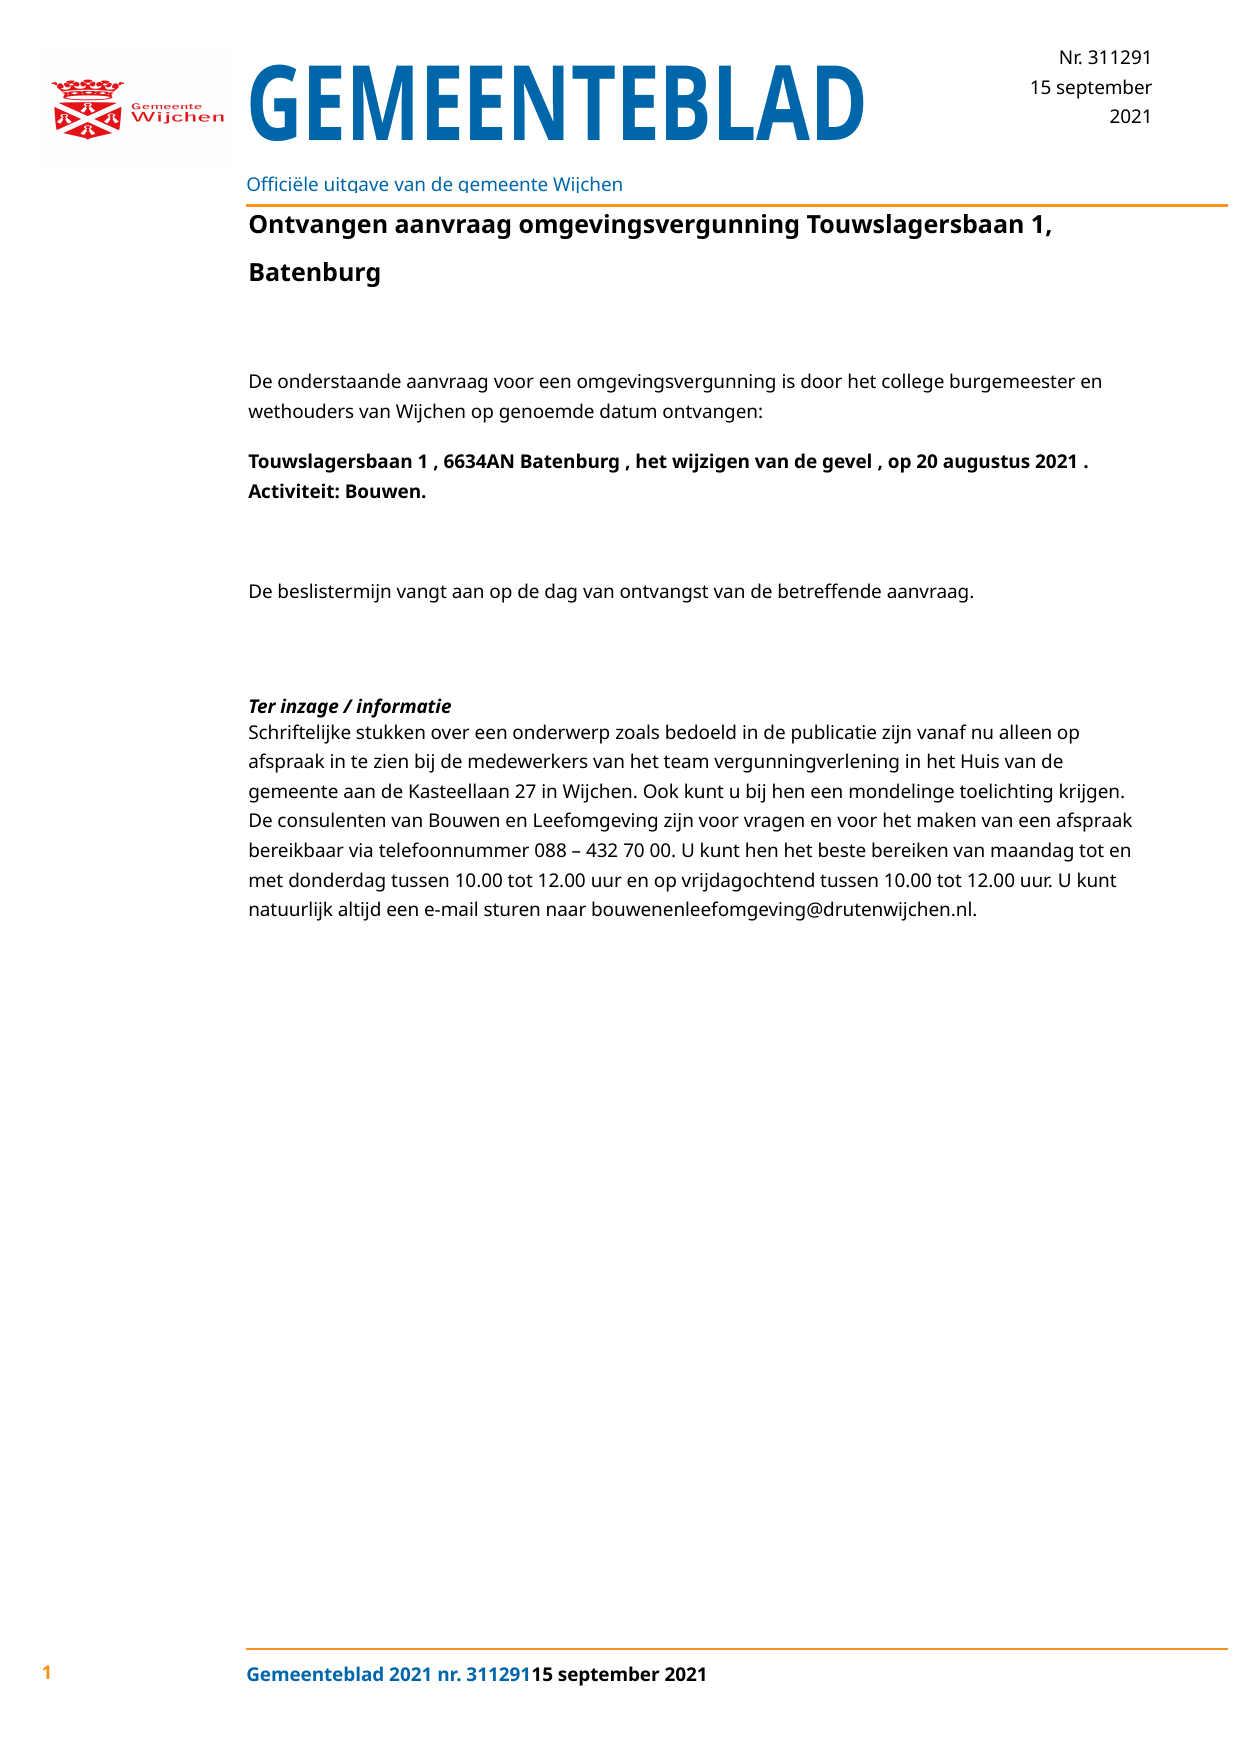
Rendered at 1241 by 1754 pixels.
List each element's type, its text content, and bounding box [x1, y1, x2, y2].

picture [41, 47, 231, 172]
text Ontvangen aanvraag omgevingsvergunning Touwslagersbaan 1, Batenburg [248, 207, 1152, 288]
text Schriftelijke stukken over een onderwerp zoals bedoeld in de publicatie zijn vanaf nu alleen op afspraak in te zien bij de medewerkers van het team vergunningverlening in het Huis van de gemeente aan de Kasteellaan 27 in Wijchen. Ook kunt u bij hen een mondelinge toelichting krijgen. De consulenten van Bouwen en Leefomgeving zijn voor vragen en voor het maken van een afspraak bereikbaar via telefoonnummer 088 – 432 70 00. U kunt hen het beste bereiken van maandag tot en met donderdag tussen 10.00 tot 12.00 uur en op vrijdagochtend tussen 10.00 tot 12.00 uur. U kunt natuurlijk altijd een e-mail sturen naar bouwenenleefomgeving@drutenwijchen.nl. [248, 719, 1152, 922]
text De onderstaande aanvraag voor een omgevingsvergunning is door het college burgemeester en wethouders van Wijchen op genoemde datum ontvangen: [248, 368, 1152, 424]
text Ter inzage / informatie [248, 693, 1152, 719]
text Touwslagersbaan 1 , 6634AN Batenburg , het wijzigen van de gevel , op 20 augustus 2021 . Activiteit: Bouwen. [248, 448, 1152, 504]
text De beslistermijn vangt aan op de dag van ontvangst van de betreffende aanvraag. [248, 579, 1152, 604]
